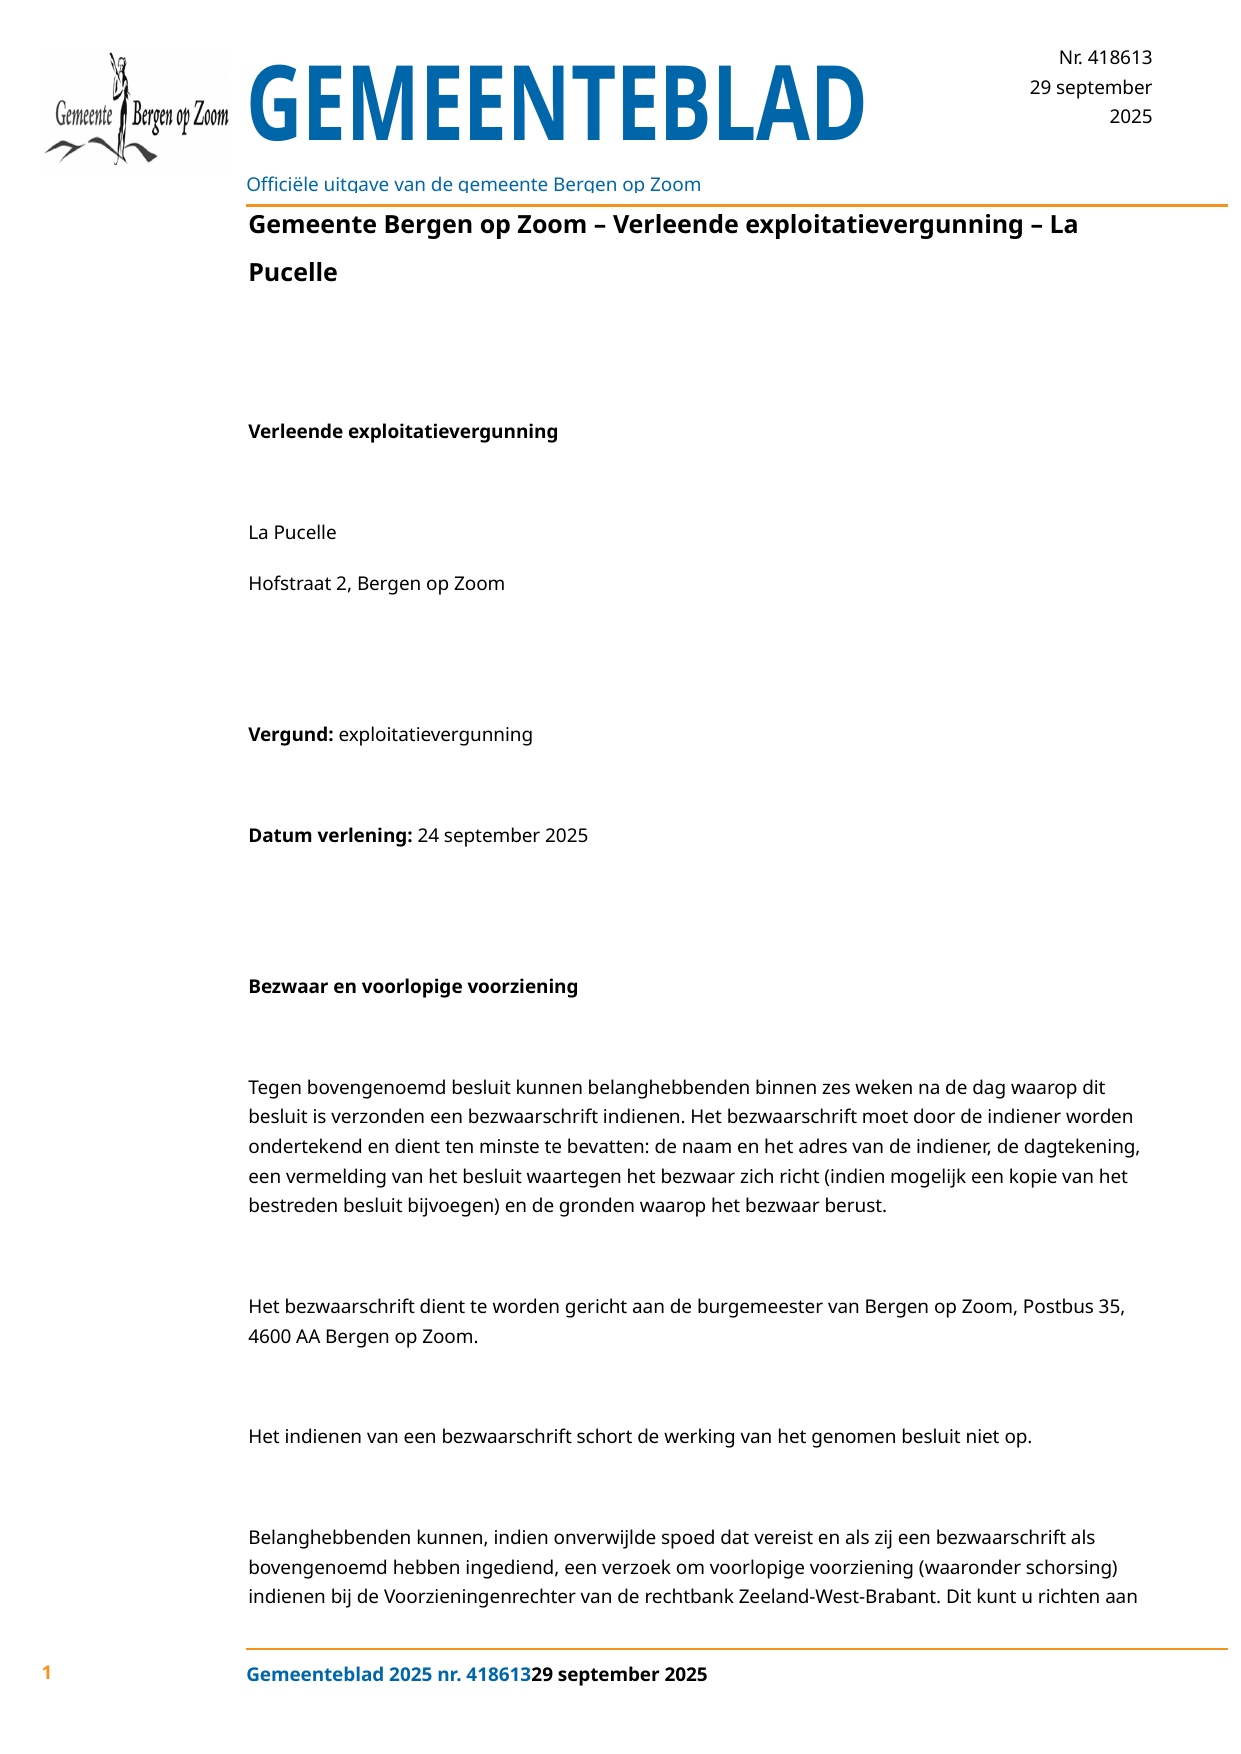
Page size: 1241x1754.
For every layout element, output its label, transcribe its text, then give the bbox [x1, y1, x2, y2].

text Belanghebbenden kunnen, indien onverwijlde spoed dat vereist en als zij een bezwaarschrift als bovengenoemd hebben ingediend, een verzoek om voorlopige voorziening (waaronder schorsing) indienen bij de Voorzieningenrechter van de rechtbank Zeeland-West-Brabant. Dit kunt u richten aan [248, 1524, 1152, 1609]
text Tegen bovengenoemd besluit kunnen belanghebbenden binnen zes weken na de dag waarop dit besluit is verzonden een bezwaarschrift indienen. Het bezwaarschrift moet door de indiener worden ondertekend en dient ten minste te bevatten: de naam en het adres van de indiener, de dagtekening, een vermelding van het besluit waartegen het bezwaar zich richt (indien mogelijk een kopie van het bestreden besluit bijvoegen) en de gronden waarop het bezwaar berust. [248, 1074, 1152, 1218]
text La Pucelle [248, 519, 1152, 545]
picture [41, 47, 231, 172]
text Het indienen van een bezwaarschrift schort de werking van het genomen besluit niet op. [248, 1424, 1152, 1449]
text Vergund: exploitatievergunning [248, 721, 1152, 747]
text Bezwaar en voorlopige voorziening [248, 973, 1152, 999]
text Hofstraat 2, Bergen op Zoom [248, 570, 1152, 596]
text Verleende exploitatievergunning [248, 419, 1152, 444]
text Het bezwaarschrift dient te worden gericht aan de burgemeester van Bergen op Zoom, Postbus 35, 4600 AA Bergen op Zoom. [248, 1293, 1152, 1349]
text Gemeente Bergen op Zoom – Verleende exploitatievergunning – La Pucelle [248, 207, 1152, 288]
text Datum verlening: 24 september 2025 [248, 822, 1152, 848]
